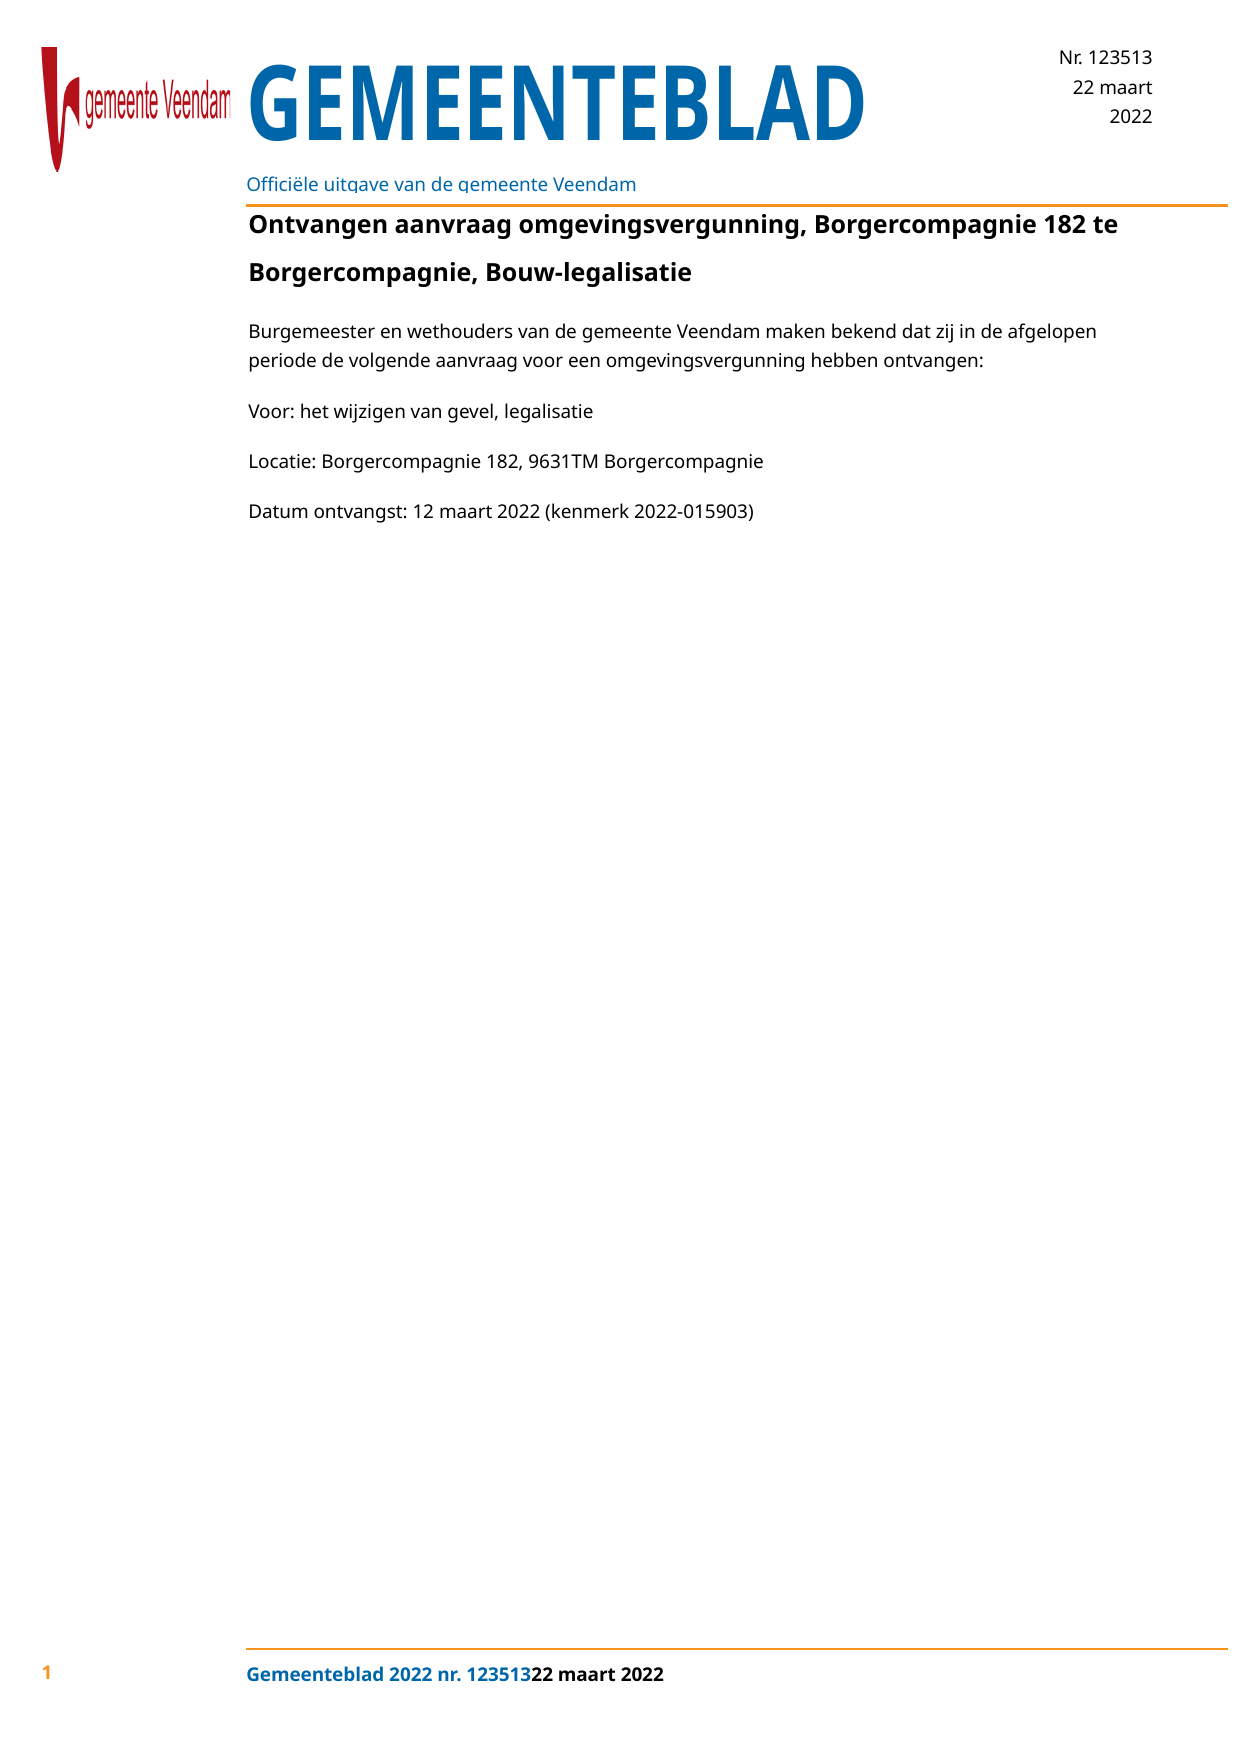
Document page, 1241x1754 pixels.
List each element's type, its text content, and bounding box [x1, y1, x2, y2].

text Burgemeester en wethouders van de gemeente Veendam maken bekend dat zij in de afgelopen periode de volgende aanvraag voor een omgevingsvergunning hebben ontvangen: [248, 318, 1152, 373]
text Datum ontvangst: 12 maart 2022 (kenmerk 2022-015903) [248, 499, 1152, 524]
picture [41, 47, 231, 172]
text Voor: het wijzigen van gevel, legalisatie [248, 398, 1152, 424]
text Locatie: Borgercompagnie 182, 9631TM Borgercompagnie [248, 448, 1152, 474]
text Ontvangen aanvraag omgevingsvergunning, Borgercompagnie 182 te Borgercompagnie, Bouw-legalisatie [248, 207, 1152, 288]
